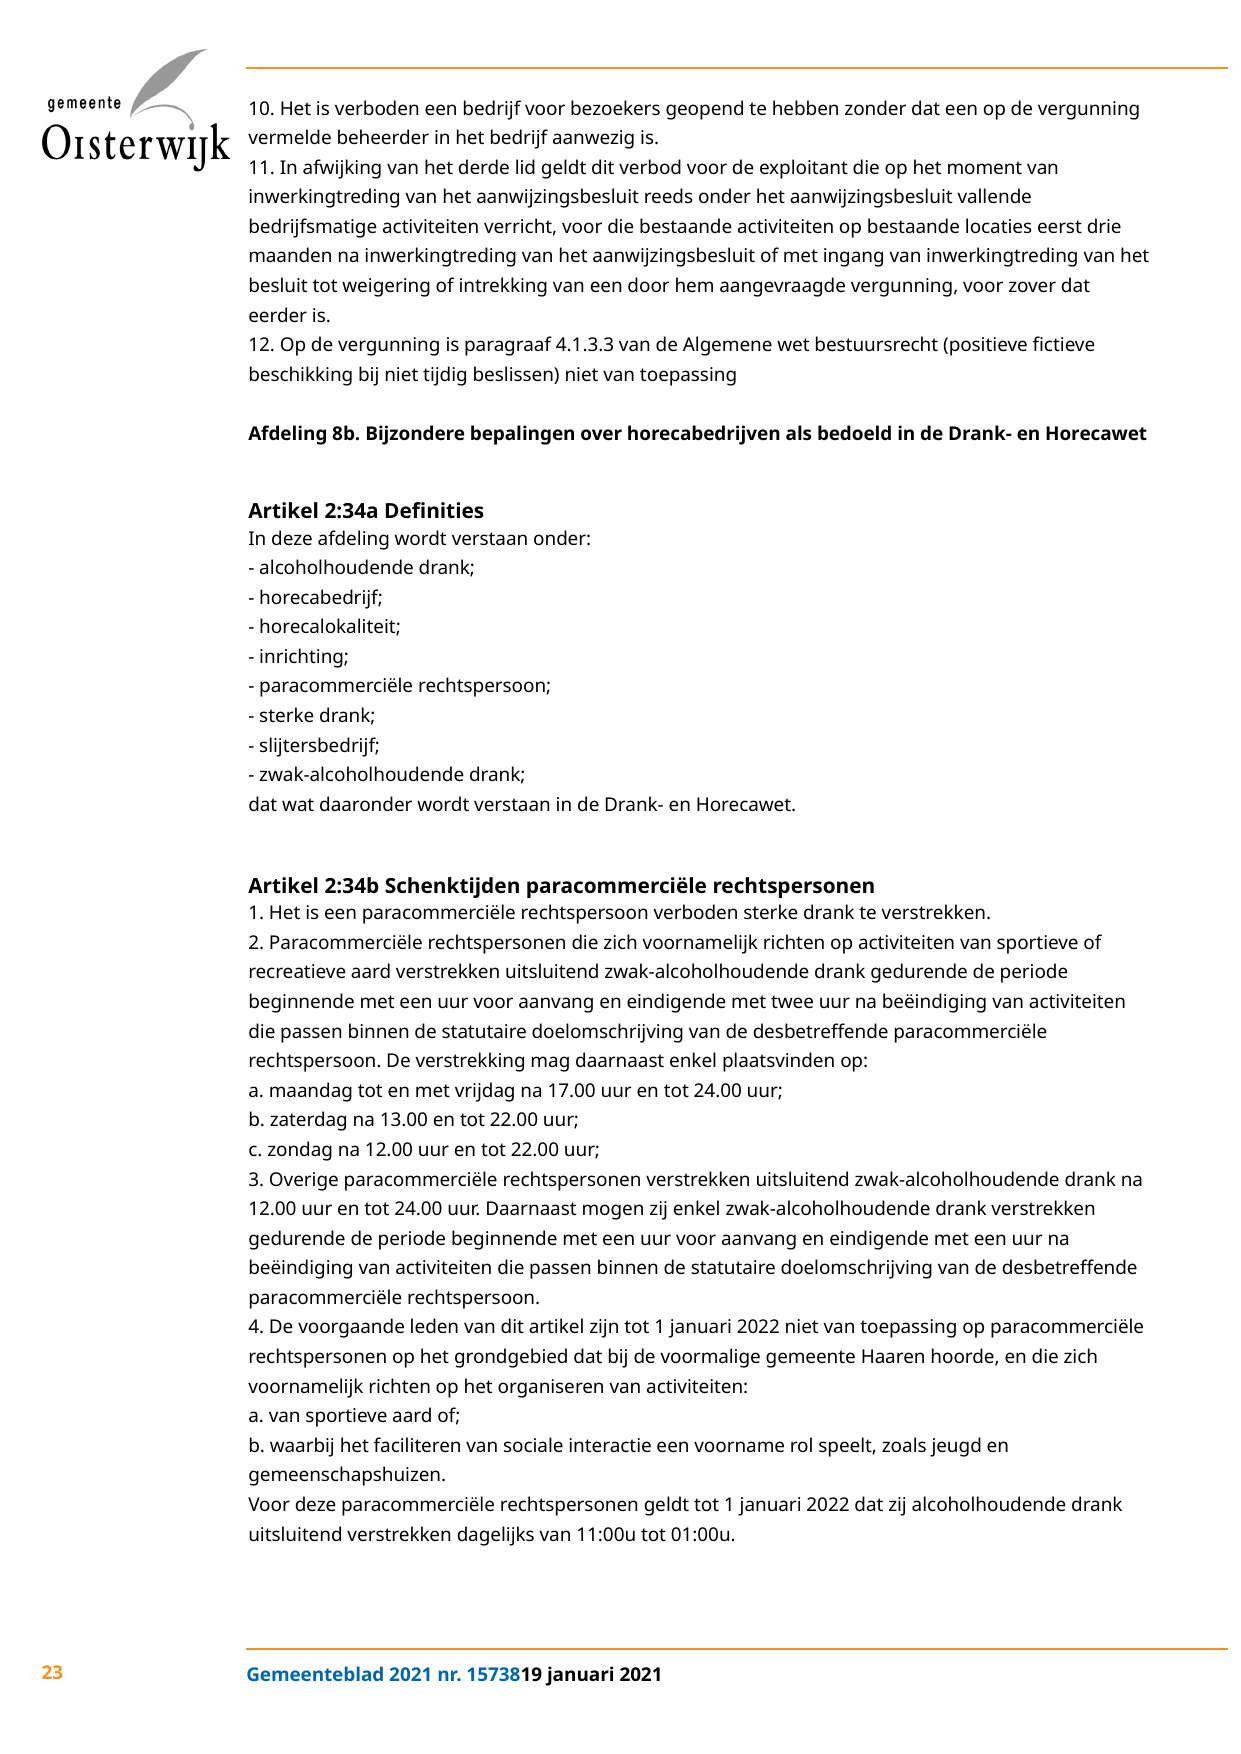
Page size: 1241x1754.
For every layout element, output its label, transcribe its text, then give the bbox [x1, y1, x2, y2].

text 10. Het is verboden een bedrijf voor bezoekers geopend te hebben zonder dat een op de vergunning vermelde beheerder in het bedrijf aanwezig is. [248, 95, 1152, 150]
text - horecalokaliteit; [248, 613, 1152, 639]
text - horecabedrijf; [248, 584, 1152, 610]
text - paracommerciële rechtspersoon; [248, 673, 1152, 698]
text 3. Overige paracommerciële rechtspersonen verstrekken uitsluitend zwak-alcoholhoudende drank na 12.00 uur en tot 24.00 uur. Daarnaast mogen zij enkel zwak-alcoholhoudende drank verstrekken gedurende de periode beginnende met een uur voor aanvang en eindigende met een uur na beëindiging van activiteiten die passen binnen de statutaire doelomschrijving van de desbetreffende paracommerciële rechtspersoon. [248, 1166, 1152, 1310]
text - sterke drank; [248, 702, 1152, 728]
text Artikel 2:34b Schenktijden paracommerciële rechtspersonen [248, 871, 1152, 899]
text Voor deze paracommerciële rechtspersonen geldt tot 1 januari 2022 dat zij alcoholhoudende drank uitsluitend verstrekken dagelijks van 11:00u tot 01:00u. [248, 1491, 1152, 1546]
text b. waarbij het faciliteren van sociale interactie een voorname rol speelt, zoals jeugd en gemeenschapshuizen. [248, 1432, 1152, 1487]
text a. van sportieve aard of; [248, 1402, 1152, 1428]
text - slijtersbedrijf; [248, 732, 1152, 758]
text 4. De voorgaande leden van dit artikel zijn tot 1 januari 2022 niet van toepassing op paracommerciële rechtspersonen op het grondgebied dat bij de voormalige gemeente Haaren hoorde, en die zich voornamelijk richten op het organiseren van activiteiten: [248, 1314, 1152, 1398]
text a. maandag tot en met vrijdag na 17.00 uur en tot 24.00 uur; [248, 1077, 1152, 1103]
text c. zondag na 12.00 uur en tot 22.00 uur; [248, 1136, 1152, 1162]
text In deze afdeling wordt verstaan onder: [248, 525, 1152, 551]
picture [41, 47, 231, 172]
text - alcoholhoudende drank; [248, 554, 1152, 580]
text 1. Het is een paracommerciële rechtspersoon verboden sterke drank te verstrekken. [248, 899, 1152, 925]
text b. zaterdag na 13.00 en tot 22.00 uur; [248, 1107, 1152, 1132]
text 12. Op de vergunning is paragraaf 4.1.3.3 van de Algemene wet bestuursrecht (positieve fictieve beschikking bij niet tijdig beslissen) niet van toepassing [248, 331, 1152, 387]
text - zwak-alcoholhoudende drank; [248, 761, 1152, 787]
text dat wat daaronder wordt verstaan in de Drank- en Horecawet. [248, 791, 1152, 817]
text Artikel 2:34a Definities [248, 496, 1152, 525]
text 11. In afwijking van het derde lid geldt dit verbod voor de exploitant die op het moment van inwerkingtreding van het aanwijzingsbesluit reeds onder het aanwijzingsbesluit vallende bedrijfsmatige activiteiten verricht, voor die bestaande activiteiten op bestaande locaties eerst drie maanden na inwerkingtreding van het aanwijzingsbesluit of met ingang van inwerkingtreding van het besluit tot weigering of intrekking van een door hem aangevraagde vergunning, voor zover dat eerder is. [248, 154, 1152, 328]
text Afdeling 8b. Bijzondere bepalingen over horecabedrijven als bedoeld in de Drank- en Horecawet [248, 420, 1152, 446]
text - inrichting; [248, 643, 1152, 669]
text 2. Paracommerciële rechtspersonen die zich voornamelijk richten op activiteiten van sportieve of recreatieve aard verstrekken uitsluitend zwak-alcoholhoudende drank gedurende de periode beginnende met een uur voor aanvang en eindigende met twee uur na beëindiging van activiteiten die passen binnen de statutaire doelomschrijving van de desbetreffende paracommerciële rechtspersoon. De verstrekking mag daarnaast enkel plaatsvinden op: [248, 929, 1152, 1073]
